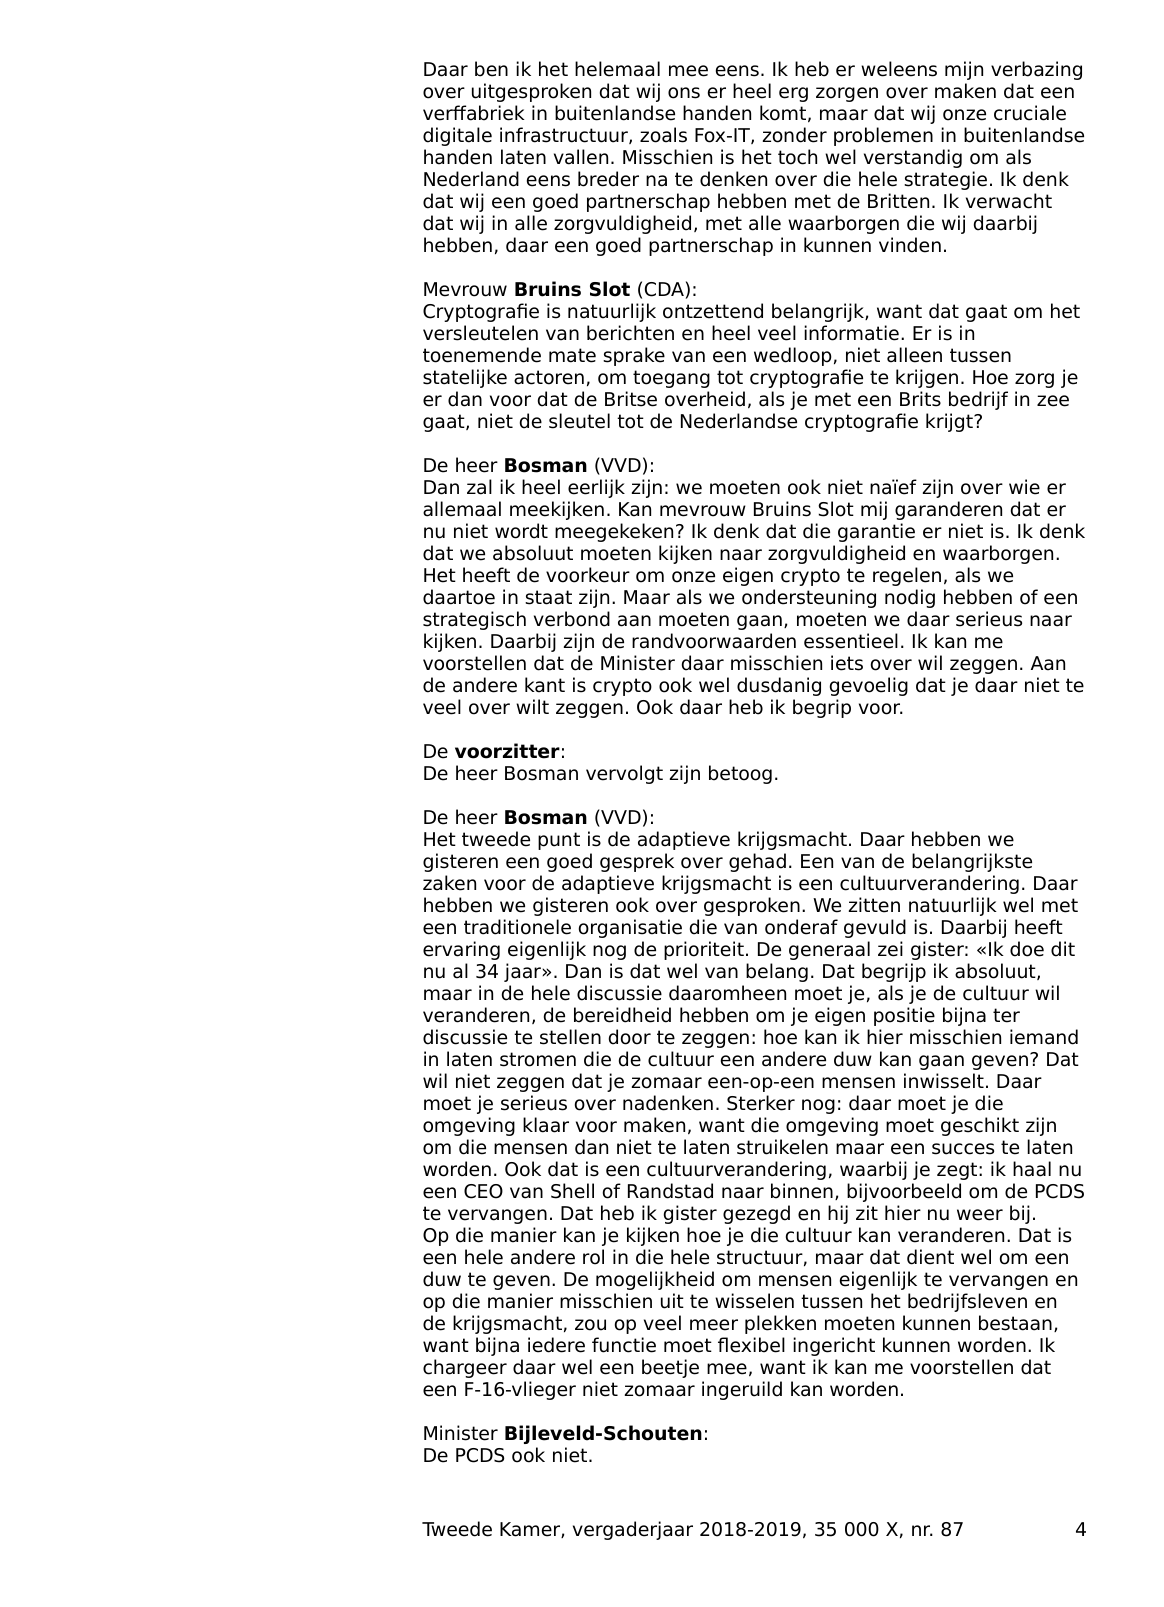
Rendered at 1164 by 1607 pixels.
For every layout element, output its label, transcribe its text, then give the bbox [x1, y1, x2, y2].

text Minister Bijleveld-Schouten: [422, 1423, 1087, 1445]
text Op die manier kan je kijken hoe je die cultuur kan veranderen. Dat is een hele andere rol in die hele structuur, maar dat dient wel om een duw te geven. De mogelijkheid om mensen eigenlijk te vervangen en op die manier misschien uit te wisselen tussen het bedrijfsleven en de krijgsmacht, zou op veel meer plekken moeten kunnen bestaan, want bijna iedere functie moet flexibel ingericht kunnen worden. Ik chargeer daar wel een beetje mee, want ik kan me voorstellen dat een F-16-vlieger niet zomaar ingeruild kan worden. [422, 1225, 1087, 1401]
text De heer Bosman vervolgt zijn betoog. [422, 763, 1087, 785]
text Dan zal ik heel eerlijk zijn: we moeten ook niet naïef zijn over wie er allemaal meekijken. Kan mevrouw Bruins Slot mij garanderen dat er nu niet wordt meegekeken? Ik denk dat die garantie er niet is. Ik denk dat we absoluut moeten kijken naar zorgvuldigheid en waarborgen. Het heeft de voorkeur om onze eigen crypto te regelen, als we daartoe in staat zijn. Maar als we ondersteuning nodig hebben of een strategisch verbond aan moeten gaan, moeten we daar serieus naar kijken. Daarbij zijn de randvoorwaarden essentieel. Ik kan me voorstellen dat de Minister daar misschien iets over wil zeggen. Aan de andere kant is crypto ook wel dusdanig gevoelig dat je daar niet te veel over wilt zeggen. Ook daar heb ik begrip voor. [422, 477, 1087, 719]
text Cryptografie is natuurlijk ontzettend belangrijk, want dat gaat om het versleutelen van berichten en heel veel informatie. Er is in toenemende mate sprake van een wedloop, niet alleen tussen statelijke actoren, om toegang tot cryptografie te krijgen. Hoe zorg je er dan voor dat de Britse overheid, als je met een Brits bedrijf in zee gaat, niet de sleutel tot de Nederlandse cryptografie krijgt? [422, 301, 1087, 433]
text Het tweede punt is de adaptieve krijgsmacht. Daar hebben we gisteren een goed gesprek over gehad. Een van de belangrijkste zaken voor de adaptieve krijgsmacht is een cultuurverandering. Daar hebben we gisteren ook over gesproken. We zitten natuurlijk wel met een traditionele organisatie die van onderaf gevuld is. Daarbij heeft ervaring eigenlijk nog de prioriteit. De generaal zei gister: «Ik doe dit nu al 34 jaar». Dan is dat wel van belang. Dat begrijp ik absoluut, maar in de hele discussie daaromheen moet je, als je de cultuur wil veranderen, de bereidheid hebben om je eigen positie bijna ter discussie te stellen door te zeggen: hoe kan ik hier misschien iemand in laten stromen die de cultuur een andere duw kan gaan geven? Dat wil niet zeggen dat je zomaar een-op-een mensen inwisselt. Daar moet je serieus over nadenken. Sterker nog: daar moet je die omgeving klaar voor maken, want die omgeving moet geschikt zijn om die mensen dan niet te laten struikelen maar een succes te laten worden. Ook dat is een cultuurverandering, waarbij je zegt: ik haal nu een CEO van Shell of Randstad naar binnen, bijvoorbeeld om de PCDS te vervangen. Dat heb ik gister gezegd en hij zit hier nu weer bij. [422, 829, 1087, 1225]
text De heer Bosman (VVD): [422, 807, 1087, 829]
text De voorzitter: [422, 741, 1087, 763]
text Daar ben ik het helemaal mee eens. Ik heb er weleens mijn verbazing over uitgesproken dat wij ons er heel erg zorgen over maken dat een verffabriek in buitenlandse handen komt, maar dat wij onze cruciale digitale infrastructuur, zoals Fox-IT, zonder problemen in buitenlandse handen laten vallen. Misschien is het toch wel verstandig om als Nederland eens breder na te denken over die hele strategie. Ik denk dat wij een goed partnerschap hebben met de Britten. Ik verwacht dat wij in alle zorgvuldigheid, met alle waarborgen die wij daarbij hebben, daar een goed partnerschap in kunnen vinden. [422, 59, 1087, 257]
text De heer Bosman (VVD): [422, 455, 1087, 477]
text Mevrouw Bruins Slot (CDA): [422, 279, 1087, 301]
text De PCDS ook niet. [422, 1445, 1087, 1467]
